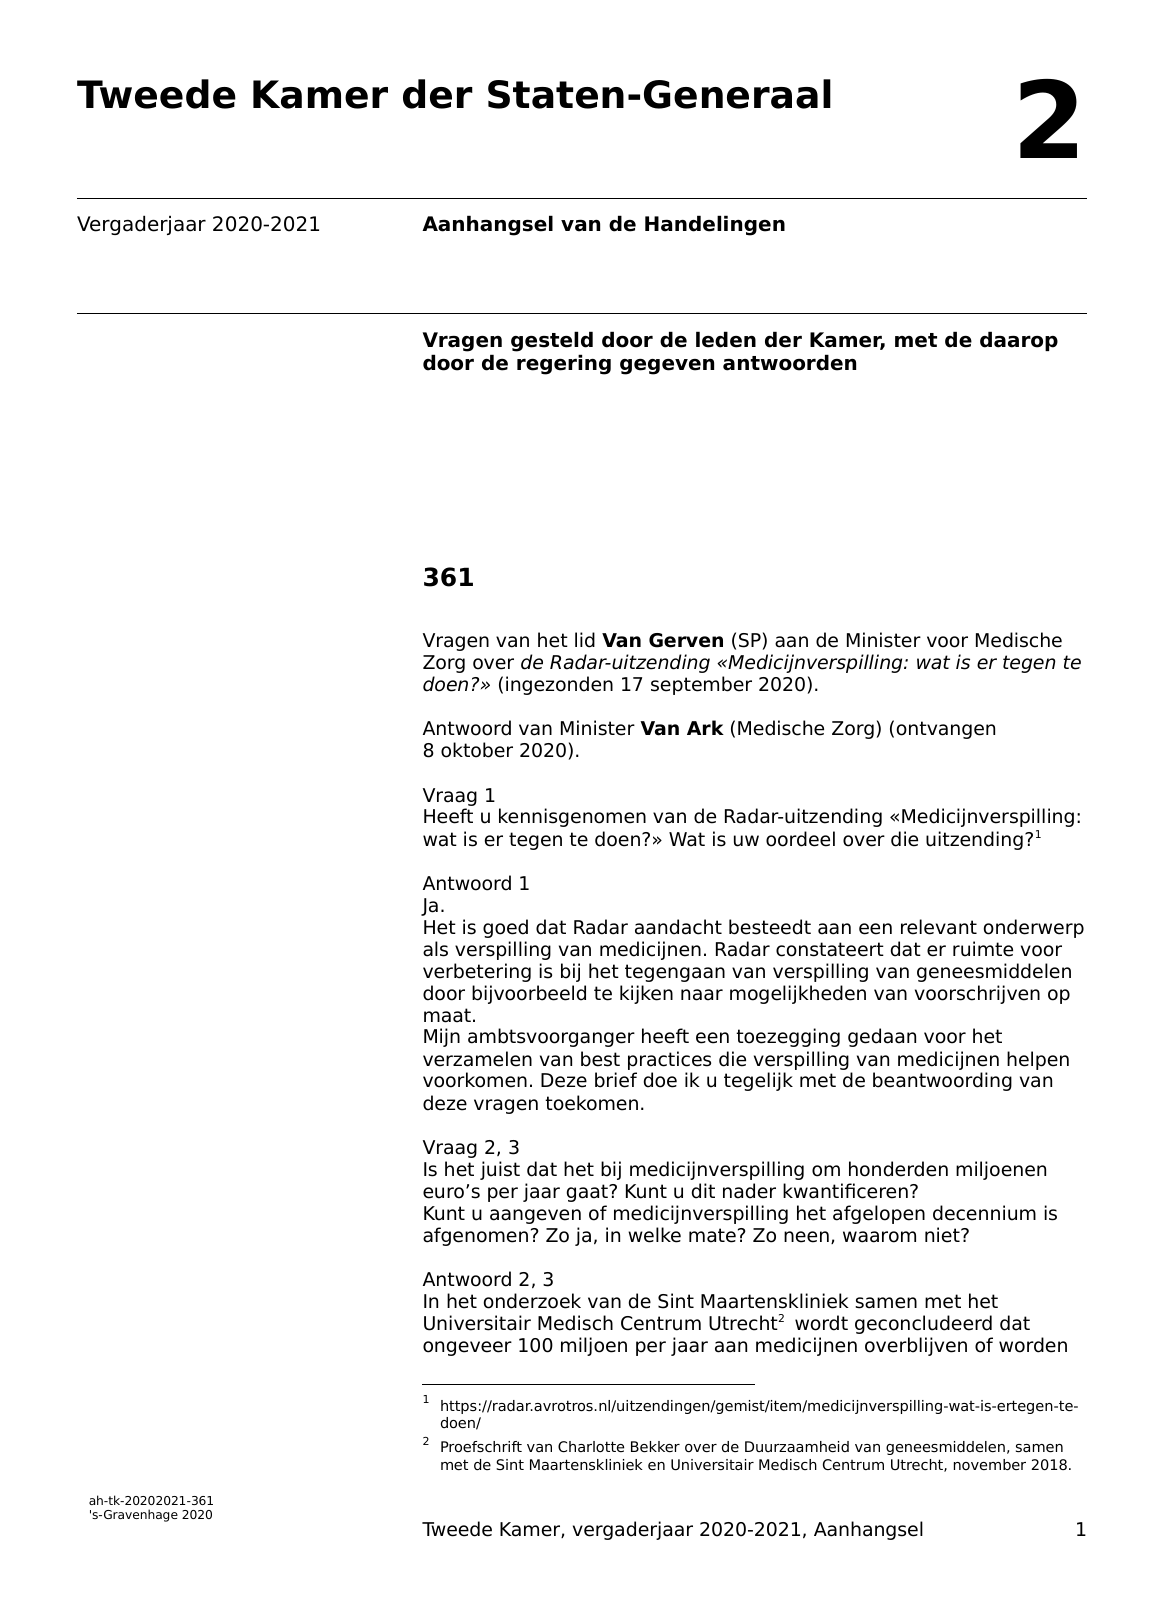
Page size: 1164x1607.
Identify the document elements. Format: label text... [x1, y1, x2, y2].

text Vraag 1 [422, 784, 1087, 806]
text Vragen van het lid Van Gerven (SP) aan de Minister voor Medische Zorg over de Radar-uitzending «Medicijnverspilling: wat is er tegen te doen?» (ingezonden 17 september 2020). [422, 630, 1087, 696]
text Antwoord van Minister Van Ark (Medische Zorg) (ontvangen 8 oktober 2020). [422, 718, 1087, 762]
text Heeft u kennisgenomen van de Radar-uitzending «Medicijnverspilling: wat is er tegen te doen?» Wat is uw oordeel over die uitzending? [422, 806, 1087, 850]
text Het is goed dat Radar aandacht besteedt aan een relevant onderwerp als verspilling van medicijnen. Radar constateert dat er ruimte voor verbetering is bij het tegengaan van verspilling van geneesmiddelen door bijvoorbeeld te kijken naar mogelijkheden van voorschrijven op maat. [422, 917, 1087, 1026]
table_header Tweede Kamer der Staten-Generaal [77, 59, 886, 198]
text Antwoord 1 [422, 873, 1087, 894]
text 361 [422, 563, 1087, 592]
table_header 2 [886, 59, 1087, 198]
table_cell Vragen gesteld door de leden der Kamer, met de daarop door de regering gegeven antwoorden [422, 314, 1087, 375]
text https://radar.avrotros.nl/uitzendingen/gemist/item/medicijnverspilling-wat-is-ertegen-te-doen/ [422, 1393, 1087, 1432]
text Ja. [422, 894, 1087, 917]
text Vraag 2, 3 [422, 1137, 1087, 1158]
table_cell Vergaderjaar 2020-2021 [77, 199, 422, 313]
text Is het juist dat het bij medicijnverspilling om honderden miljoenen euro’s per jaar gaat? Kunt u dit nader kwantificeren? [422, 1158, 1087, 1202]
text Proefschrift van Charlotte Bekker over de Duurzaamheid van geneesmiddelen, samen met de Sint Maartenskliniek en Universitair Medisch Centrum Utrecht, november 2018. [422, 1435, 1087, 1474]
text 's-Gravenhage 2020 [88, 1508, 323, 1522]
text Mijn ambtsvoorganger heeft een toezegging gedaan voor het verzamelen van best practices die verspilling van medicijnen helpen voorkomen. Deze brief doe ik u tegelijk met de beantwoording van deze vragen toekomen. [422, 1026, 1087, 1114]
table_cell Aanhangsel van de Handelingen [422, 199, 1087, 313]
text ah-tk-20202021-361 [88, 1494, 323, 1508]
text Kunt u aangeven of medicijnverspilling het afgelopen decennium is afgenomen? Zo ja, in welke mate? Zo neen, waarom niet? [422, 1202, 1087, 1246]
text In het onderzoek van de Sint Maartenskliniek samen met het Universitair Medisch Centrum Utrecht wordt geconcludeerd dat ongeveer 100 miljoen per jaar aan medicijnen overblijven of worden [422, 1291, 1087, 1357]
text Antwoord 2, 3 [422, 1269, 1087, 1291]
table_cell [77, 314, 422, 375]
